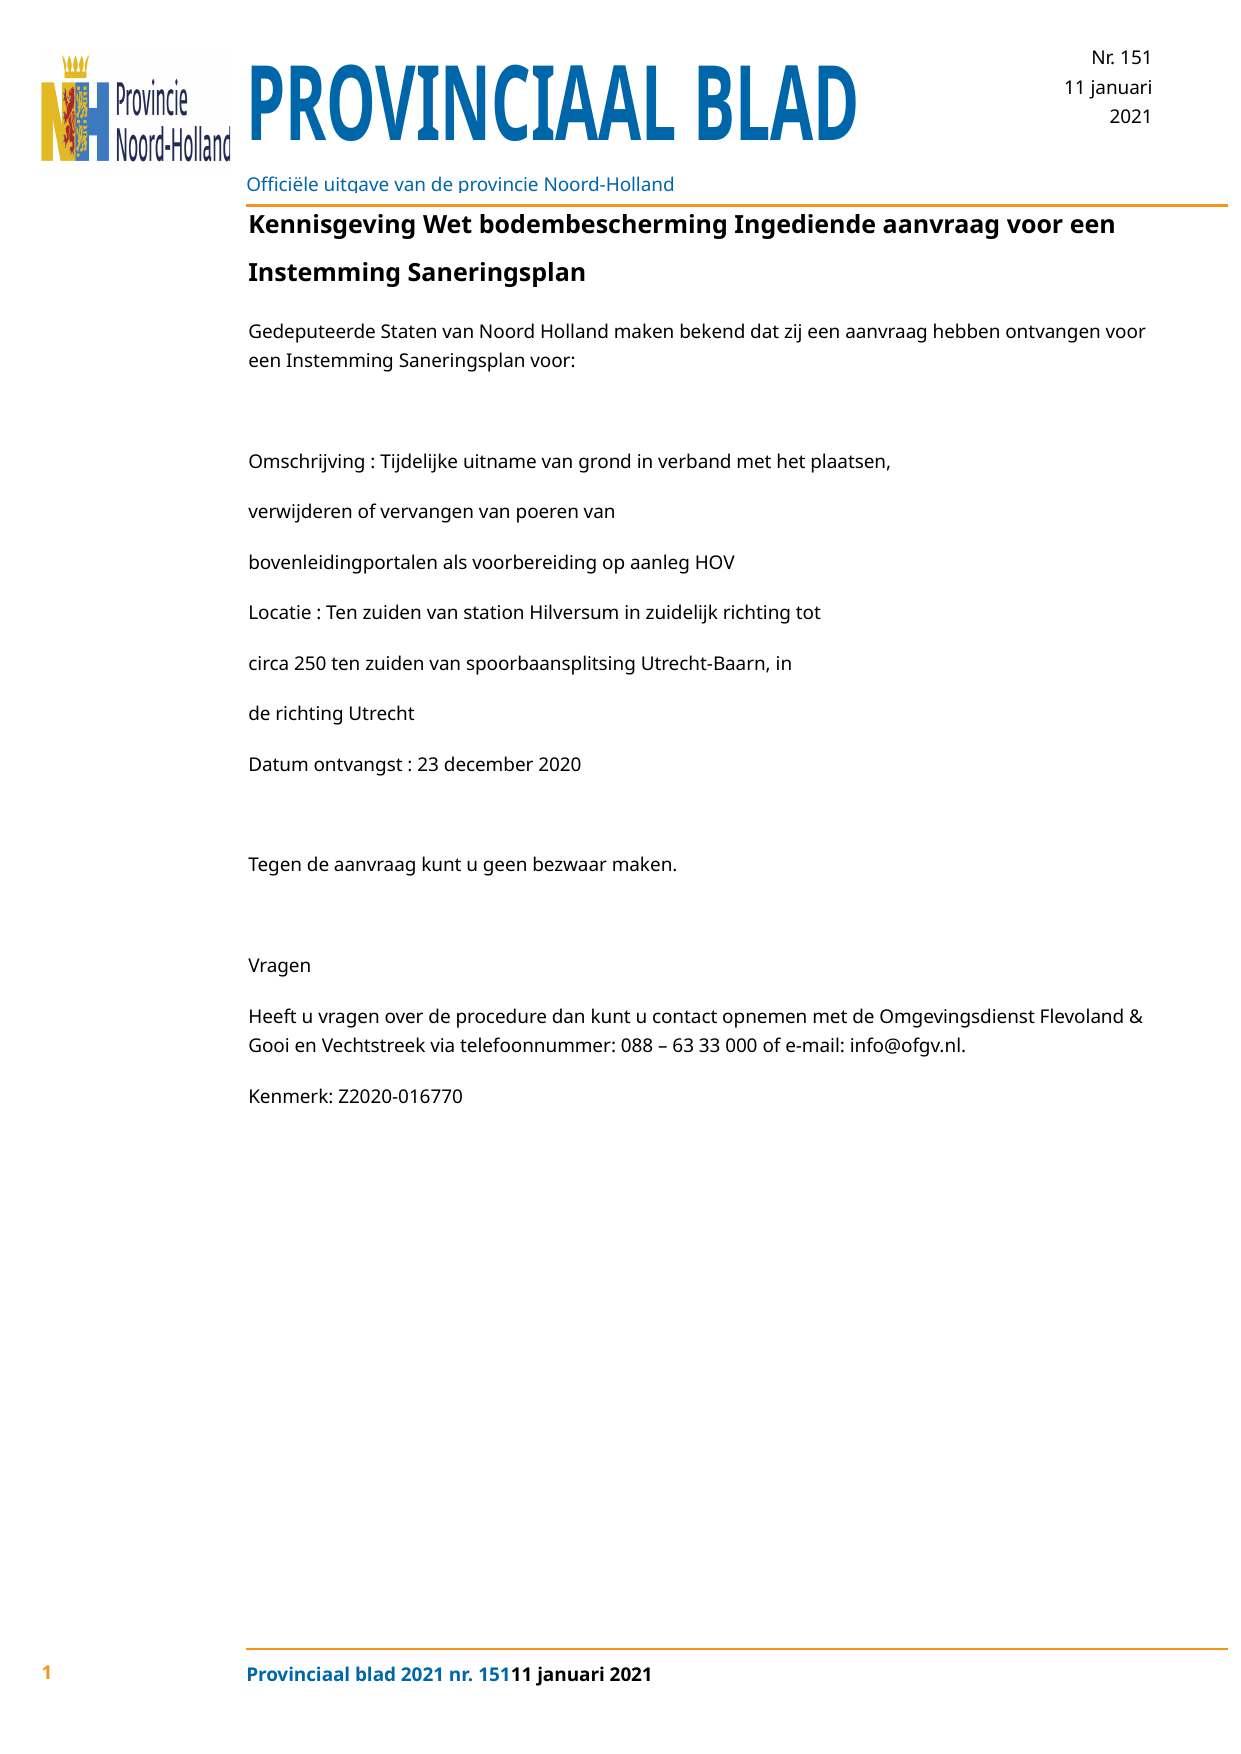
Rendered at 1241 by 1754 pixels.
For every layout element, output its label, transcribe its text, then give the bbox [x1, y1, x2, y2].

text Gedeputeerde Staten van Noord Holland maken bekend dat zij een aanvraag hebben ontvangen voor een Instemming Saneringsplan voor: [248, 318, 1152, 373]
picture [41, 47, 231, 172]
text Omschrijving : Tijdelijke uitname van grond in verband met het plaatsen, [248, 448, 1152, 474]
text verwijderen of vervangen van poeren van [248, 499, 1152, 524]
text Vragen [248, 952, 1152, 978]
text Kennisgeving Wet bodembescherming Ingediende aanvraag voor een Instemming Saneringsplan [248, 207, 1152, 288]
text Kenmerk: Z2020-016770 [248, 1083, 1152, 1109]
text Datum ontvangst : 23 december 2020 [248, 751, 1152, 777]
text bovenleidingportalen als voorbereiding op aanleg HOV [248, 549, 1152, 575]
text circa 250 ten zuiden van spoorbaansplitsing Utrecht-Baarn, in [248, 650, 1152, 676]
text de richting Utrecht [248, 700, 1152, 726]
text Heeft u vragen over de procedure dan kunt u contact opnemen met de Omgevingsdienst Flevoland & Gooi en Vechtstreek via telefoonnummer: 088 – 63 33 000 of e-mail: info@ofgv.nl. [248, 1003, 1152, 1058]
text Tegen de aanvraag kunt u geen bezwaar maken. [248, 852, 1152, 877]
text Locatie : Ten zuiden van station Hilversum in zuidelijk richting tot [248, 599, 1152, 625]
